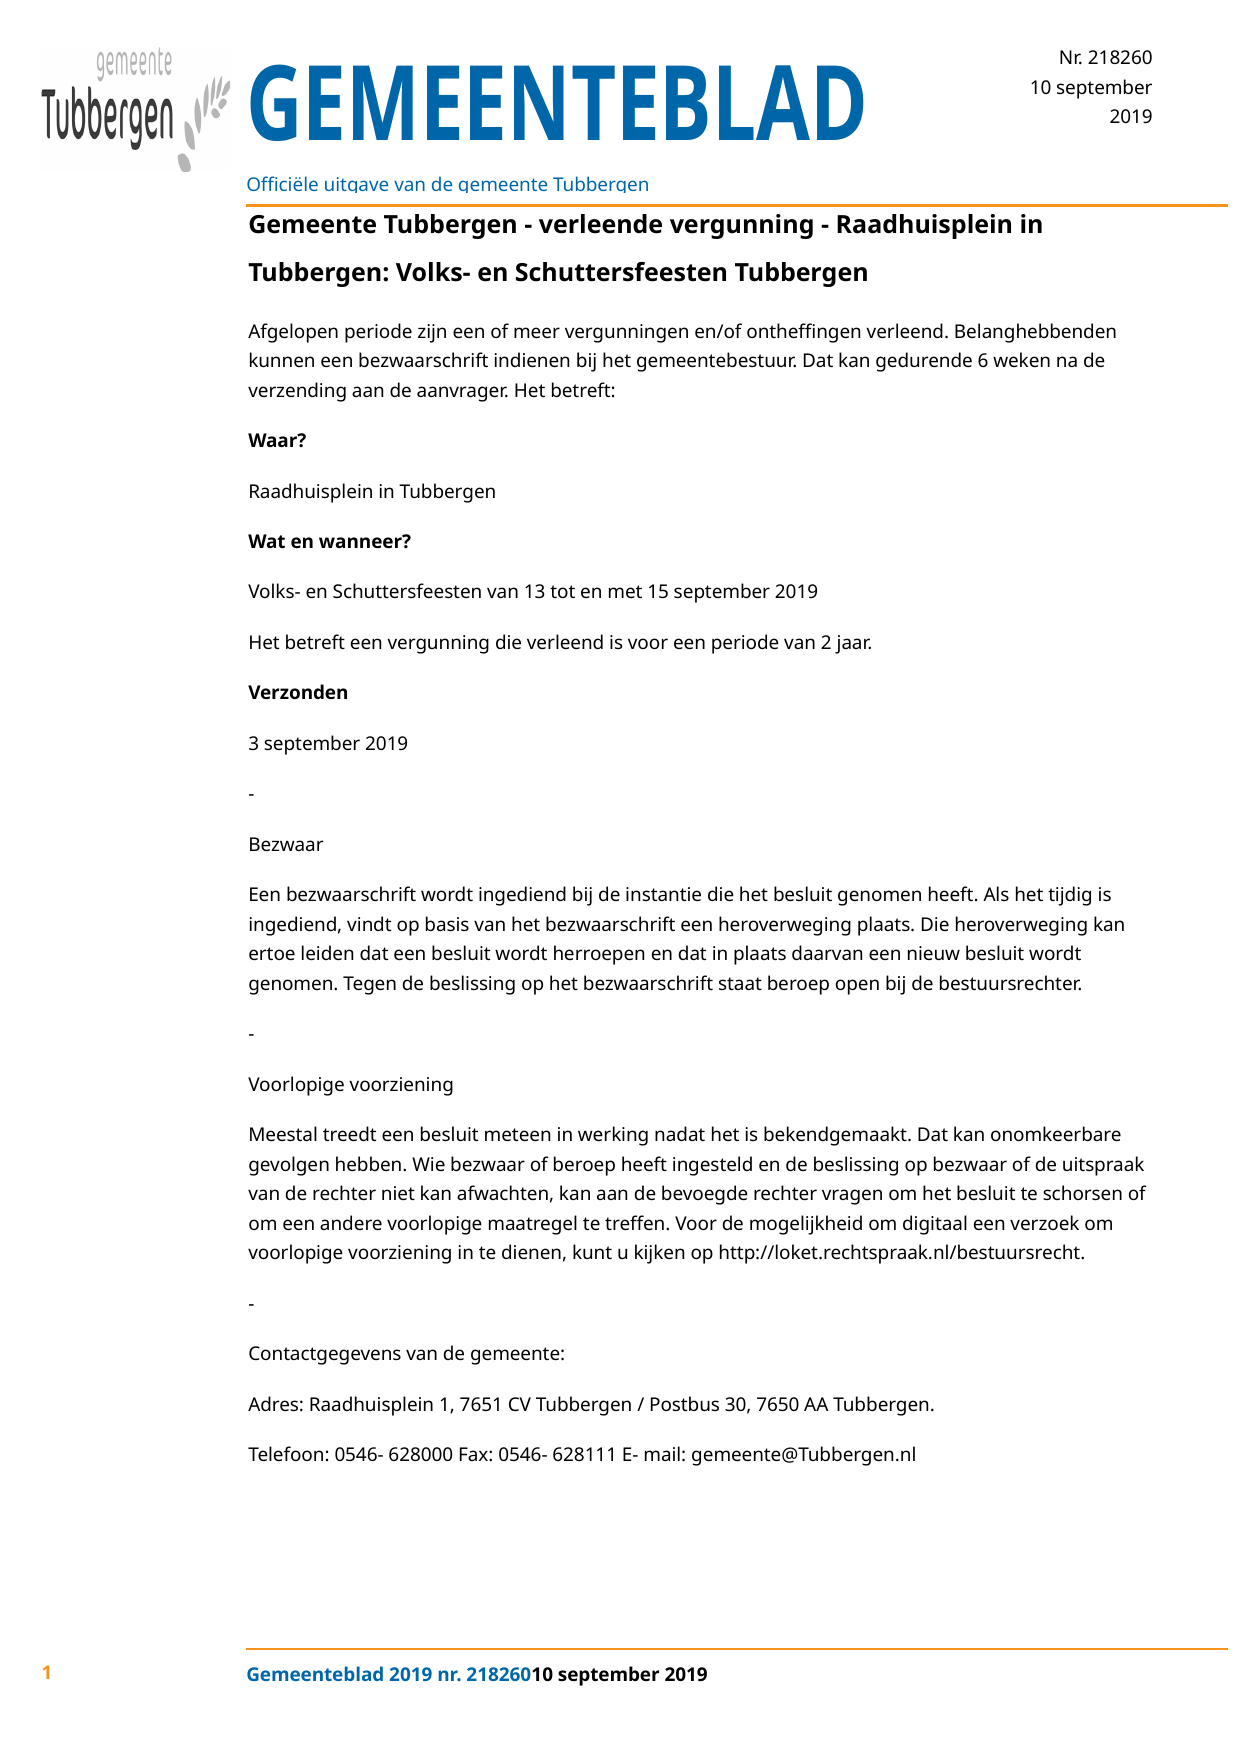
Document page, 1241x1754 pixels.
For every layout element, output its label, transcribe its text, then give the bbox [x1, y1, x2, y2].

text - [248, 1020, 1152, 1046]
picture [41, 47, 231, 172]
text Een bezwaarschrift wordt ingediend bij de instantie die het besluit genomen heeft. Als het tijdig is ingediend, vindt op basis van het bezwaarschrift een heroverweging plaats. Die heroverweging kan ertoe leiden dat een besluit wordt herroepen en dat in plaats daarvan een nieuw besluit wordt genomen. Tegen de beslissing op het bezwaarschrift staat beroep open bij de bestuursrechter. [248, 881, 1152, 996]
text Gemeente Tubbergen - verleende vergunning - Raadhuisplein in Tubbergen: Volks- en Schuttersfeesten Tubbergen [248, 207, 1152, 288]
text Volks- en Schuttersfeesten van 13 tot en met 15 september 2019 [248, 579, 1152, 604]
text Verzonden [248, 679, 1152, 705]
text Het betreft een vergunning die verleend is voor een periode van 2 jaar. [248, 629, 1152, 655]
text Afgelopen periode zijn een of meer vergunningen en/of ontheffingen verleend. Belanghebbenden kunnen een bezwaarschrift indienen bij het gemeentebestuur. Dat kan gedurende 6 weken na de verzending aan de aanvrager. Het betreft: [248, 318, 1152, 403]
text Raadhuisplein in Tubbergen [248, 478, 1152, 504]
text Adres: Raadhuisplein 1, 7651 CV Tubbergen / Postbus 30, 7650 AA Tubbergen. [248, 1391, 1152, 1417]
text Voorlopige voorziening [248, 1071, 1152, 1097]
text 3 september 2019 [248, 730, 1152, 756]
text Bezwaar [248, 831, 1152, 857]
text Meestal treedt een besluit meteen in werking nadat het is bekendgemaakt. Dat kan onomkeerbare gevolgen hebben. Wie bezwaar of beroep heeft ingesteld en de beslissing op bezwaar of de uitspraak van de rechter niet kan afwachten, kan aan de bevoegde rechter vragen om het besluit te schorsen of om een andere voorlopige maatregel te treffen. Voor de mogelijkheid om digitaal een verzoek om voorlopige voorziening in te dienen, kunt u kijken op http://loket.rechtspraak.nl/bestuursrecht. [248, 1121, 1152, 1265]
text Waar? [248, 427, 1152, 453]
text - [248, 1290, 1152, 1316]
text Telefoon: 0546- 628000 Fax: 0546- 628111 E- mail: gemeente@Tubbergen.nl [248, 1441, 1152, 1467]
text Wat en wanneer? [248, 528, 1152, 554]
text Contactgegevens van de gemeente: [248, 1340, 1152, 1366]
text - [248, 780, 1152, 806]
